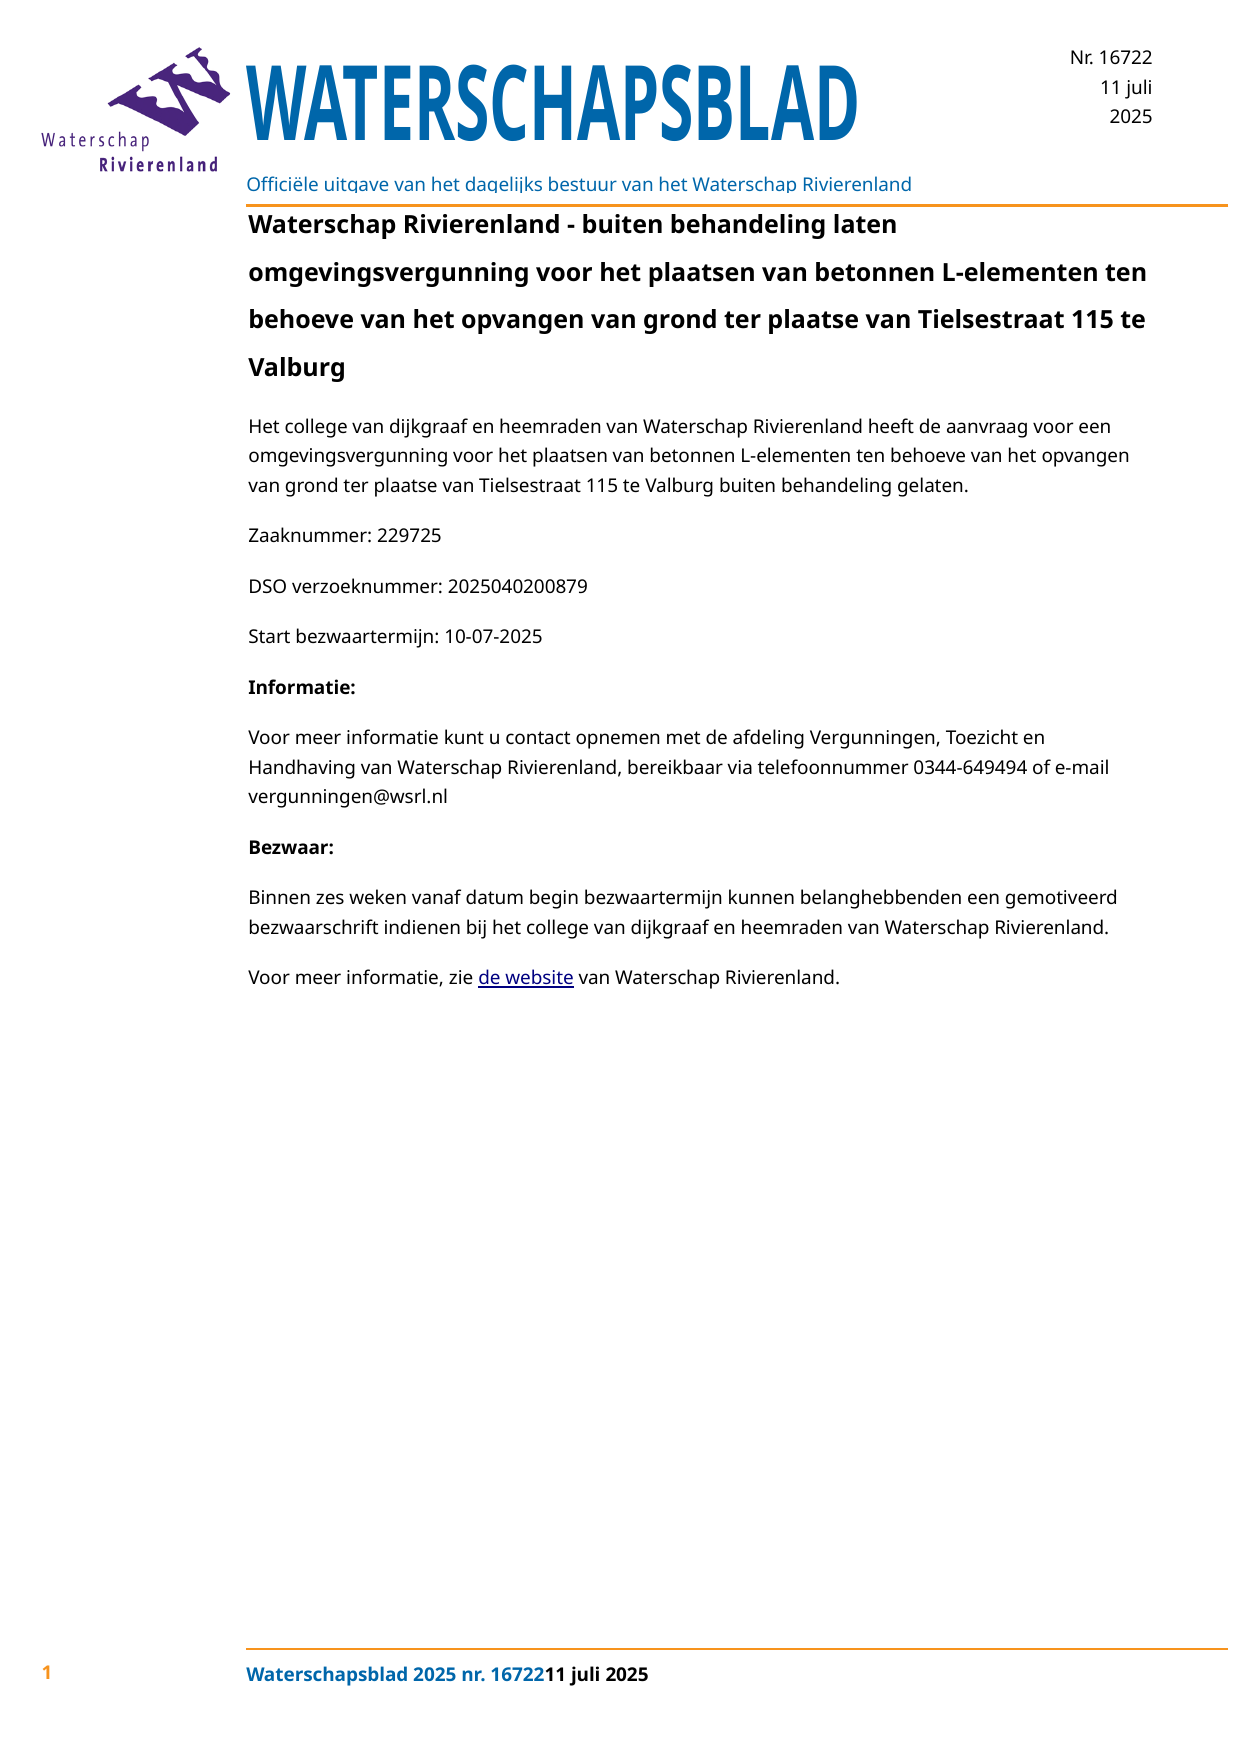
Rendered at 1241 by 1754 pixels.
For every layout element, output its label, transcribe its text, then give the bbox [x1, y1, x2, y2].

text Start bezwaartermijn: 10-07-2025 [248, 623, 1152, 649]
text Bezwaar: [248, 834, 1152, 860]
text Voor meer informatie, zie de website van Waterschap Rivierenland. [248, 964, 1152, 990]
text Voor meer informatie kunt u contact opnemen met de afdeling Vergunningen, Toezicht en Handhaving van Waterschap Rivierenland, bereikbaar via telefoonnummer 0344-649494 of e-mail vergunningen@wsrl.nl [248, 724, 1152, 809]
text DSO verzoeknummer: 2025040200879 [248, 573, 1152, 599]
text Informatie: [248, 674, 1152, 700]
text Zaaknummer: 229725 [248, 523, 1152, 548]
text Waterschap Rivierenland - buiten behandeling laten omgevingsvergunning voor het plaatsen van betonnen L-elementen ten behoeve van het opvangen van grond ter plaatse van Tielsestraat 115 te Valburg [248, 207, 1152, 384]
text Binnen zes weken vanaf datum begin bezwaartermijn kunnen belanghebbenden een gemotiveerd bezwaarschrift indienen bij het college van dijkgraaf en heemraden van Waterschap Rivierenland. [248, 884, 1152, 940]
text Het college van dijkgraaf en heemraden van Waterschap Rivierenland heeft de aanvraag voor een omgevingsvergunning voor het plaatsen van betonnen L-elementen ten behoeve van het opvangen van grond ter plaatse van Tielsestraat 115 te Valburg buiten behandeling gelaten. [248, 413, 1152, 498]
picture [41, 47, 231, 172]
